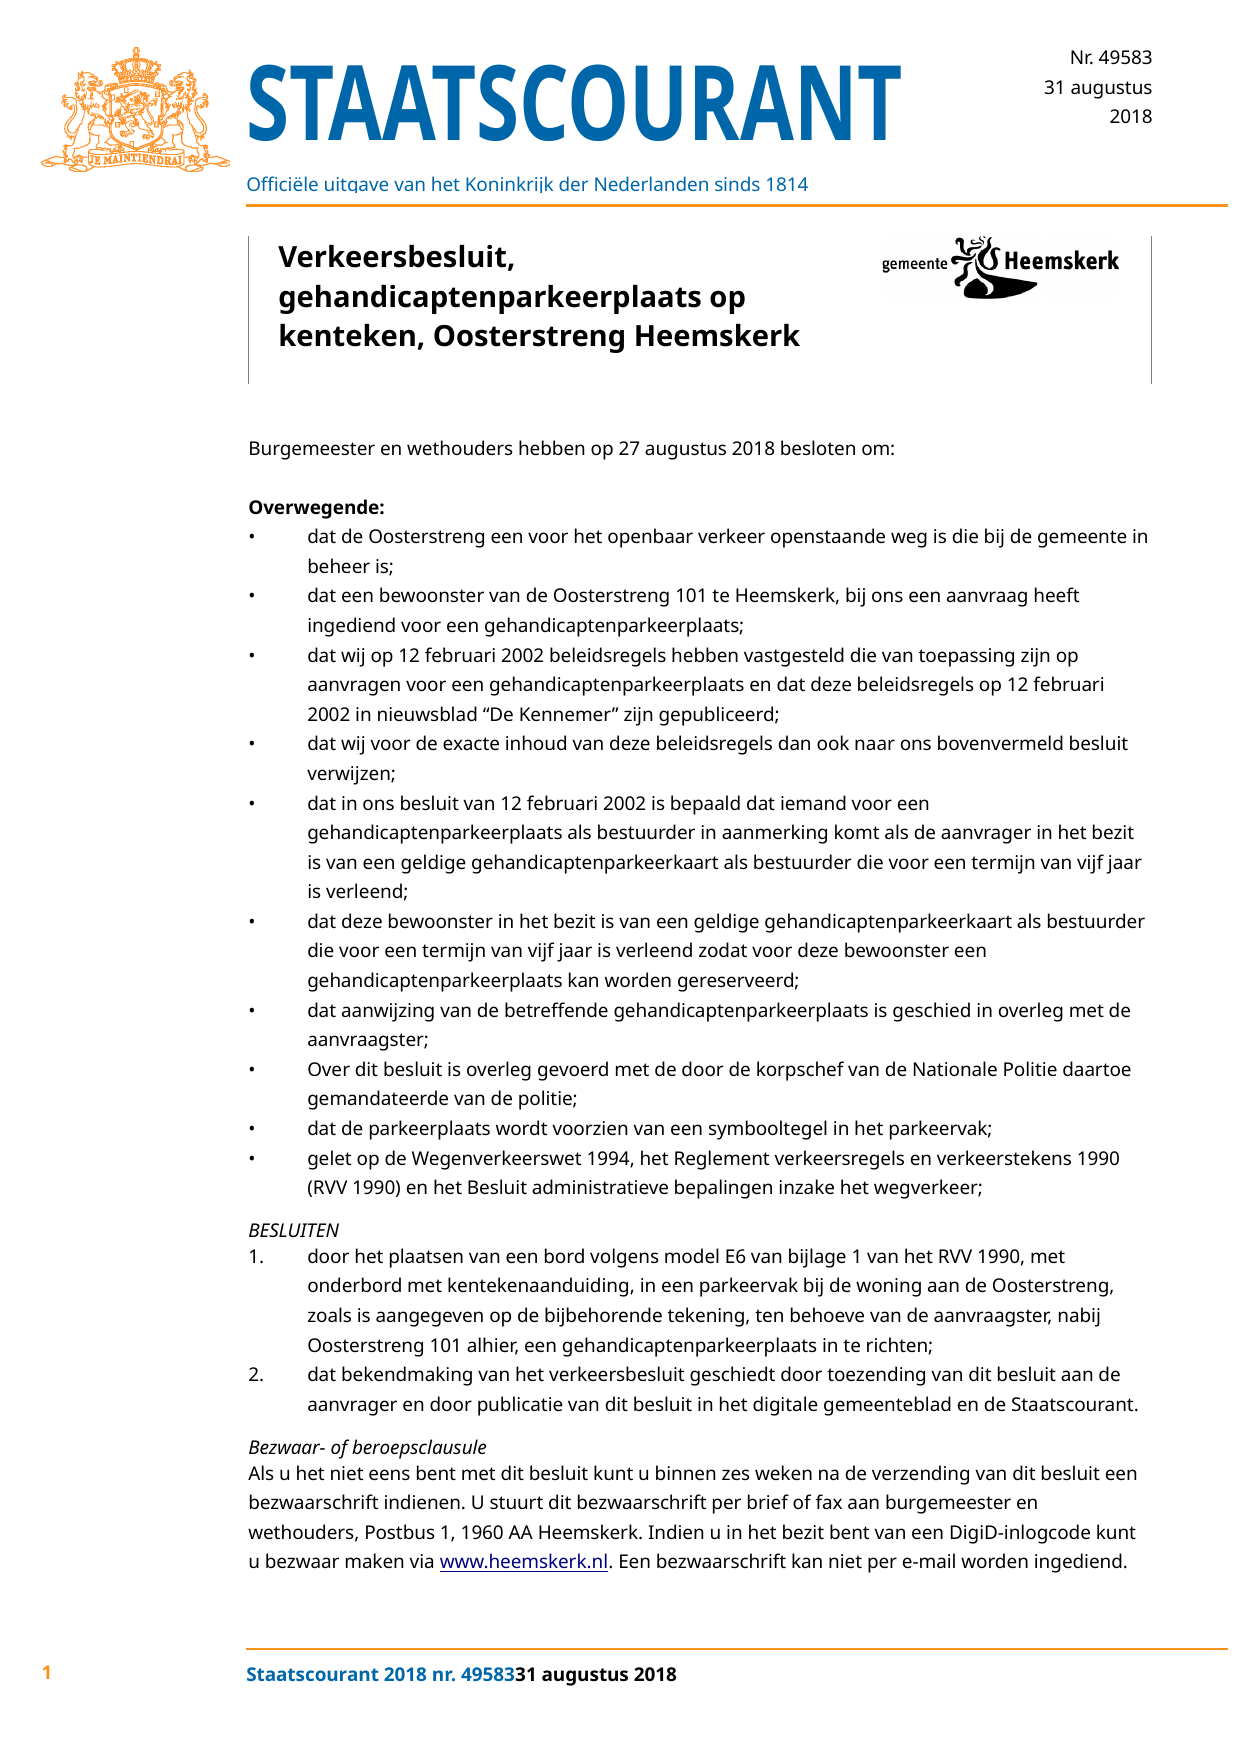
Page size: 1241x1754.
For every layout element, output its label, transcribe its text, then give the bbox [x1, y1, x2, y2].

picture [41, 47, 231, 172]
text Als u het niet eens bent met dit besluit kunt u binnen zes weken na de verzending van dit besluit een bezwaarschrift indienen. U stuurt dit bezwaarschrift per brief of fax aan burgemeester en wethouders, Postbus 1, 1960 AA Heemskerk. Indien u in het bezit bent van een DigiD-inlogcode kunt u bezwaar maken via www.heemskerk.nl. Een bezwaarschrift kan niet per e-mail worden ingediend. [248, 1460, 1152, 1574]
list door het plaatsen van een bord volgens model E6 van bijlage 1 van het RVV 1990, met onderbord met kentekenaanduiding, in een parkeervak bij de woning aan de Oosterstreng, zoals is aangegeven op de bijbehorende tekening, ten behoeve van de aanvraagster, nabij Oosterstreng 101 alhier, een gehandicaptenparkeerplaats in te richten; [248, 1243, 1152, 1358]
list Over dit besluit is overleg gevoerd met de door de korpschef van de Nationale Politie daartoe gemandateerde van de politie; [248, 1056, 1152, 1111]
list dat bekendmaking van het verkeersbesluit geschiedt door toezending van dit besluit aan de aanvrager en door publicatie van dit besluit in het digitale gemeenteblad en de Staatscourant. [248, 1361, 1152, 1417]
list dat in ons besluit van 12 februari 2002 is bepaald dat iemand voor een gehandicaptenparkeerplaats als bestuurder in aanmerking komt als de aanvrager in het bezit is van een geldige gehandicaptenparkeerkaart als bestuurder die voor een termijn van vijf jaar is verleend; [248, 790, 1152, 904]
text Overwegende: [248, 494, 1152, 519]
table_header [850, 236, 1151, 384]
list dat de parkeerplaats wordt voorzien van een symbooltegel in het parkeervak; [248, 1115, 1152, 1141]
list dat wij voor de exacte inhoud van deze beleidsregels dan ook naar ons bovenvermeld besluit verwijzen; [248, 731, 1152, 786]
text BESLUITEN [248, 1217, 1152, 1243]
list dat de Oosterstreng een voor het openbaar verkeer openstaande weg is die bij de gemeente in beheer is; [248, 523, 1152, 579]
list dat wij op 12 februari 2002 beleidsregels hebben vastgesteld die van toepassing zijn op aanvragen voor een gehandicaptenparkeerplaats en dat deze beleidsregels op 12 februari 2002 in nieuwsblad “De Kennemer” zijn gepubliceerd; [248, 642, 1152, 727]
picture [882, 236, 1119, 299]
list gelet op de Wegenverkeerswet 1994, het Reglement verkeersregels en verkeerstekens 1990 (RVV 1990) en het Besluit administratieve bepalingen inzake het wegverkeer; [248, 1145, 1152, 1200]
table_header Verkeersbesluit, gehandicaptenparkeerplaats op kenteken, Oosterstreng Heemskerk [249, 236, 850, 384]
text Burgemeester en wethouders hebben op 27 augustus 2018 besloten om: [248, 435, 1152, 460]
text Bezwaar- of beroepsclausule [248, 1434, 1152, 1460]
list dat deze bewoonster in het bezit is van een geldige gehandicaptenparkeerkaart als bestuurder die voor een termijn van vijf jaar is verleend zodat voor deze bewoonster een gehandicaptenparkeerplaats kan worden gereserveerd; [248, 908, 1152, 993]
list dat een bewoonster van de Oosterstreng 101 te Heemskerk, bij ons een aanvraag heeft ingediend voor een gehandicaptenparkeerplaats; [248, 583, 1152, 638]
list dat aanwijzing van de betreffende gehandicaptenparkeerplaats is geschied in overleg met de aanvraagster; [248, 997, 1152, 1052]
